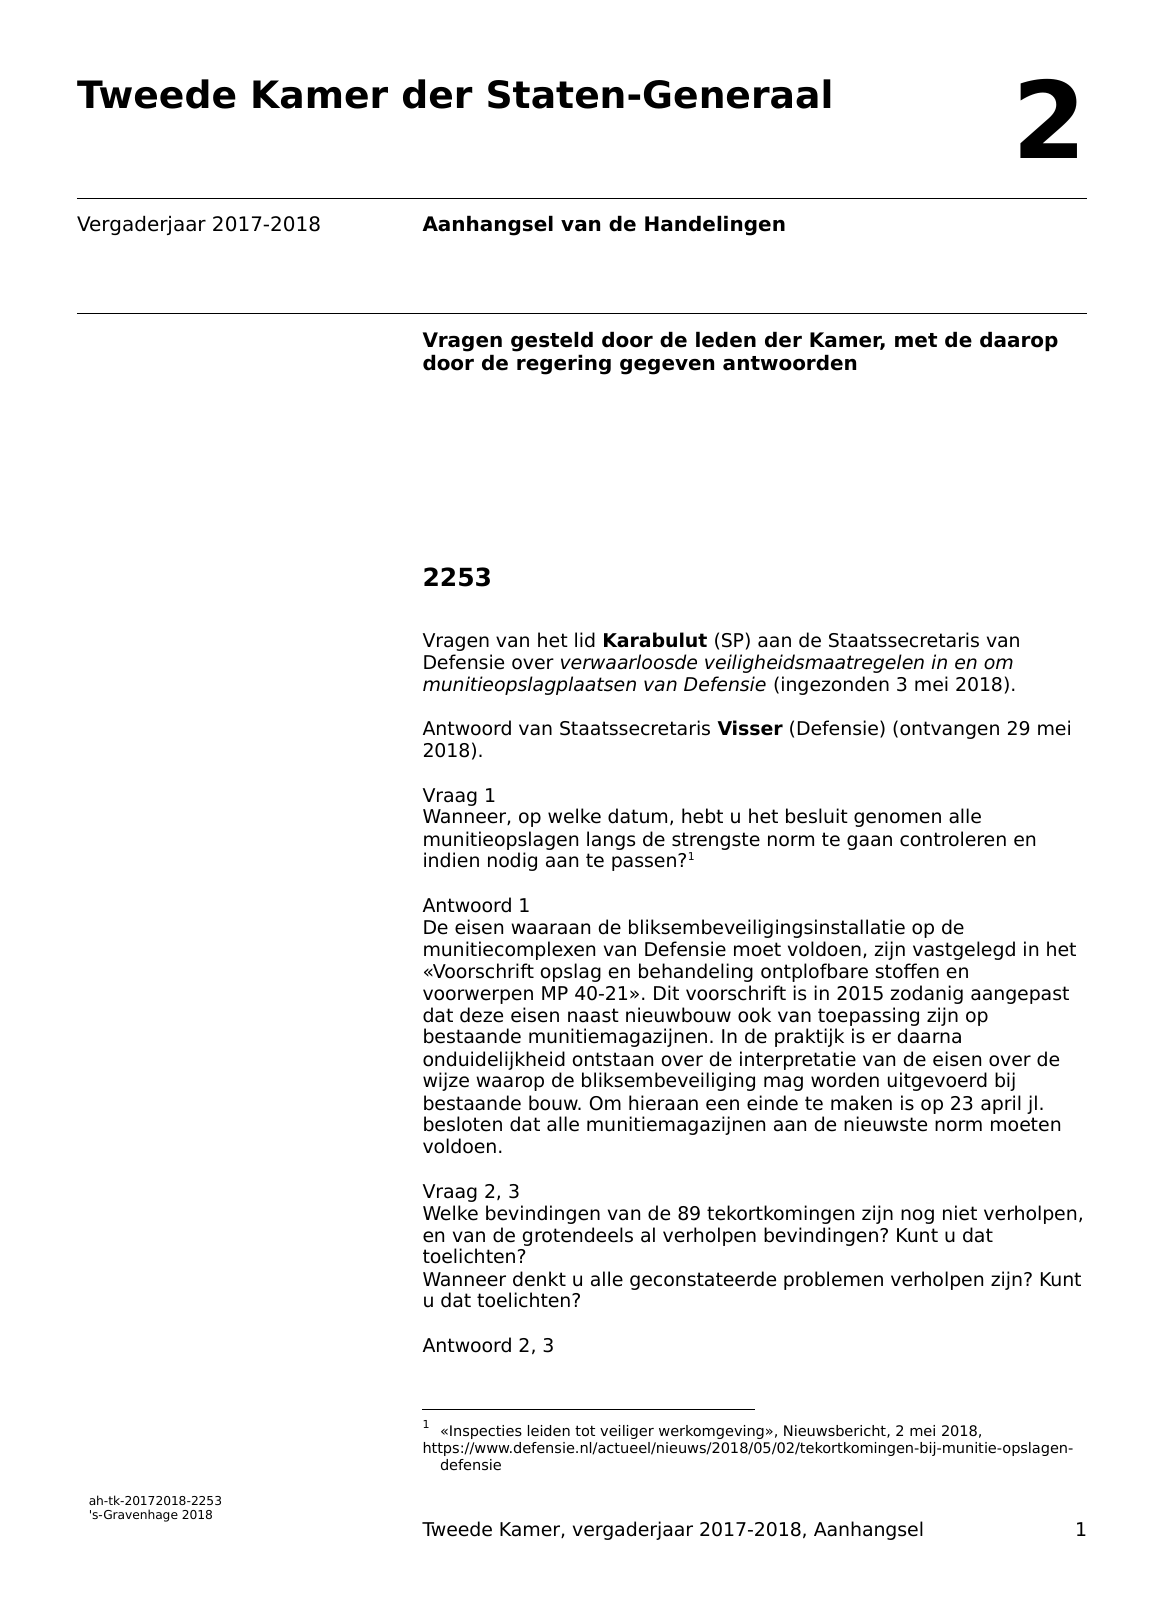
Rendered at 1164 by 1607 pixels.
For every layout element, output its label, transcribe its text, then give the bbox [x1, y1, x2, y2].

text https://www.defensie.nl/actueel/nieuws/2018/05/02/tekortkomingen-bij-munitie-opslagen-defensie [422, 1441, 1087, 1474]
table_header Tweede Kamer der Staten-Generaal [77, 59, 886, 198]
table_header 2 [886, 59, 1087, 198]
table_cell Vergaderjaar 2017-2018 [77, 199, 422, 313]
table_cell Vragen gesteld door de leden der Kamer, met de daarop door de regering gegeven antwoorden [422, 314, 1087, 375]
text Wanneer, op welke datum, hebt u het besluit genomen alle munitieopslagen langs de strengste norm te gaan controleren en indien nodig aan te passen? [422, 806, 1087, 872]
text 's-Gravenhage 2018 [88, 1508, 323, 1522]
text Antwoord 2, 3 [422, 1334, 1087, 1357]
text Welke bevindingen van de 89 tekortkomingen zijn nog niet verholpen, en van de grotendeels al verholpen bevindingen? Kunt u dat toelichten? [422, 1202, 1087, 1268]
text Antwoord van Staatssecretaris Visser (Defensie) (ontvangen 29 mei 2018). [422, 718, 1087, 762]
table_cell [77, 314, 422, 375]
text Vraag 2, 3 [422, 1181, 1087, 1202]
text ah-tk-20172018-2253 [88, 1494, 323, 1508]
text 2253 [422, 563, 1087, 592]
text Vraag 1 [422, 784, 1087, 806]
text De eisen waaraan de bliksembeveiligingsinstallatie op de munitiecomplexen van Defensie moet voldoen, zijn vastgelegd in het «Voorschrift opslag en behandeling ontplofbare stoffen en voorwerpen MP 40-21». Dit voorschrift is in 2015 zodanig aangepast dat deze eisen naast nieuwbouw ook van toepassing zijn op bestaande munitiemagazijnen. In de praktijk is er daarna onduidelijkheid ontstaan over de interpretatie van de eisen over de wijze waarop de bliksembeveiliging mag worden uitgevoerd bij bestaande bouw. Om hieraan een einde te maken is op 23 april jl. besloten dat alle munitiemagazijnen aan de nieuwste norm moeten voldoen. [422, 917, 1087, 1158]
table_cell Aanhangsel van de Handelingen [422, 199, 1087, 313]
text Vragen van het lid Karabulut (SP) aan de Staatssecretaris van Defensie over verwaarloosde veiligheidsmaatregelen in en om munitieopslagplaatsen van Defensie (ingezonden 3 mei 2018). [422, 630, 1087, 696]
text «Inspecties leiden tot veiliger werkomgeving», Nieuwsbericht, 2 mei 2018, [422, 1418, 1087, 1441]
text Wanneer denkt u alle geconstateerde problemen verholpen zijn? Kunt u dat toelichten? [422, 1268, 1087, 1312]
text Antwoord 1 [422, 894, 1087, 917]
